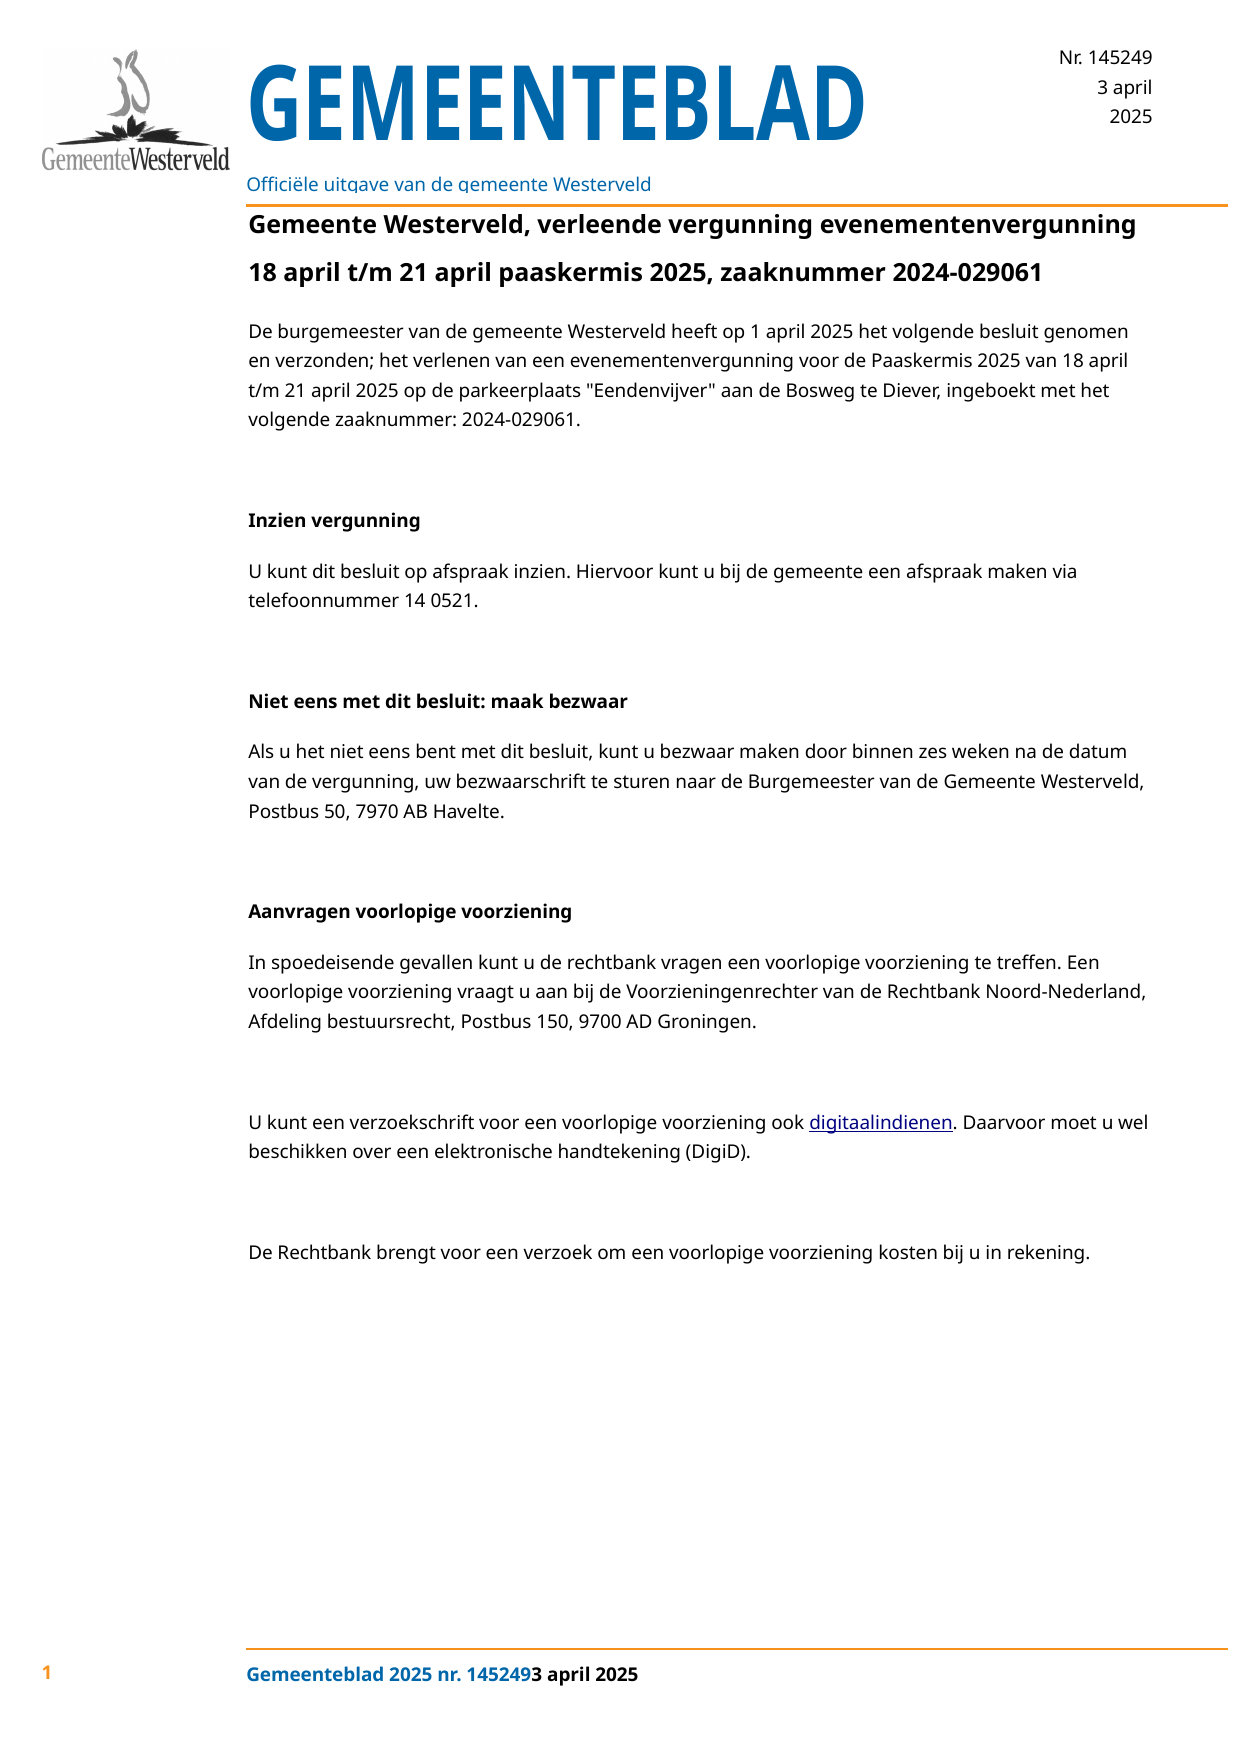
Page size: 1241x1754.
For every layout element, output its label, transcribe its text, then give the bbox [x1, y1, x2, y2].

text Inzien vergunning [248, 507, 1152, 533]
text Niet eens met dit besluit: maak bezwaar [248, 688, 1152, 714]
text Als u het niet eens bent met dit besluit, kunt u bezwaar maken door binnen zes weken na de datum van de vergunning, uw bezwaarschrift te sturen naar de Burgemeester van de Gemeente Westerveld, Postbus 50, 7970 AB Havelte. [248, 739, 1152, 824]
text U kunt een verzoekschrift voor een voorlopige voorziening ook digitaalindienen. Daarvoor moet u wel beschikken over een elektronische handtekening (DigiD). [248, 1109, 1152, 1164]
text In spoedeisende gevallen kunt u de rechtbank vragen een voorlopige voorziening te treffen. Een voorlopige voorziening vraagt u aan bij de Voorzieningenrechter van de Rechtbank Noord-Nederland, Afdeling bestuursrecht, Postbus 150, 9700 AD Groningen. [248, 949, 1152, 1034]
picture [41, 47, 231, 172]
text De Rechtbank brengt voor een verzoek om een voorlopige voorziening kosten bij u in rekening. [248, 1239, 1152, 1265]
text Aanvragen voorlopige voorziening [248, 899, 1152, 924]
text De burgemeester van de gemeente Westerveld heeft op 1 april 2025 het volgende besluit genomen en verzonden; het verlenen van een evenementenvergunning voor de Paaskermis 2025 van 18 april t/m 21 april 2025 op de parkeerplaats "Eendenvijver" aan de Bosweg te Diever, ingeboekt met het volgende zaaknummer: 2024-029061. [248, 318, 1152, 432]
text Gemeente Westerveld, verleende vergunning evenementenvergunning 18 april t/m 21 april paaskermis 2025, zaaknummer 2024-029061 [248, 207, 1152, 288]
text U kunt dit besluit op afspraak inzien. Hiervoor kunt u bij de gemeente een afspraak maken via telefoonnummer 14 0521. [248, 558, 1152, 613]
